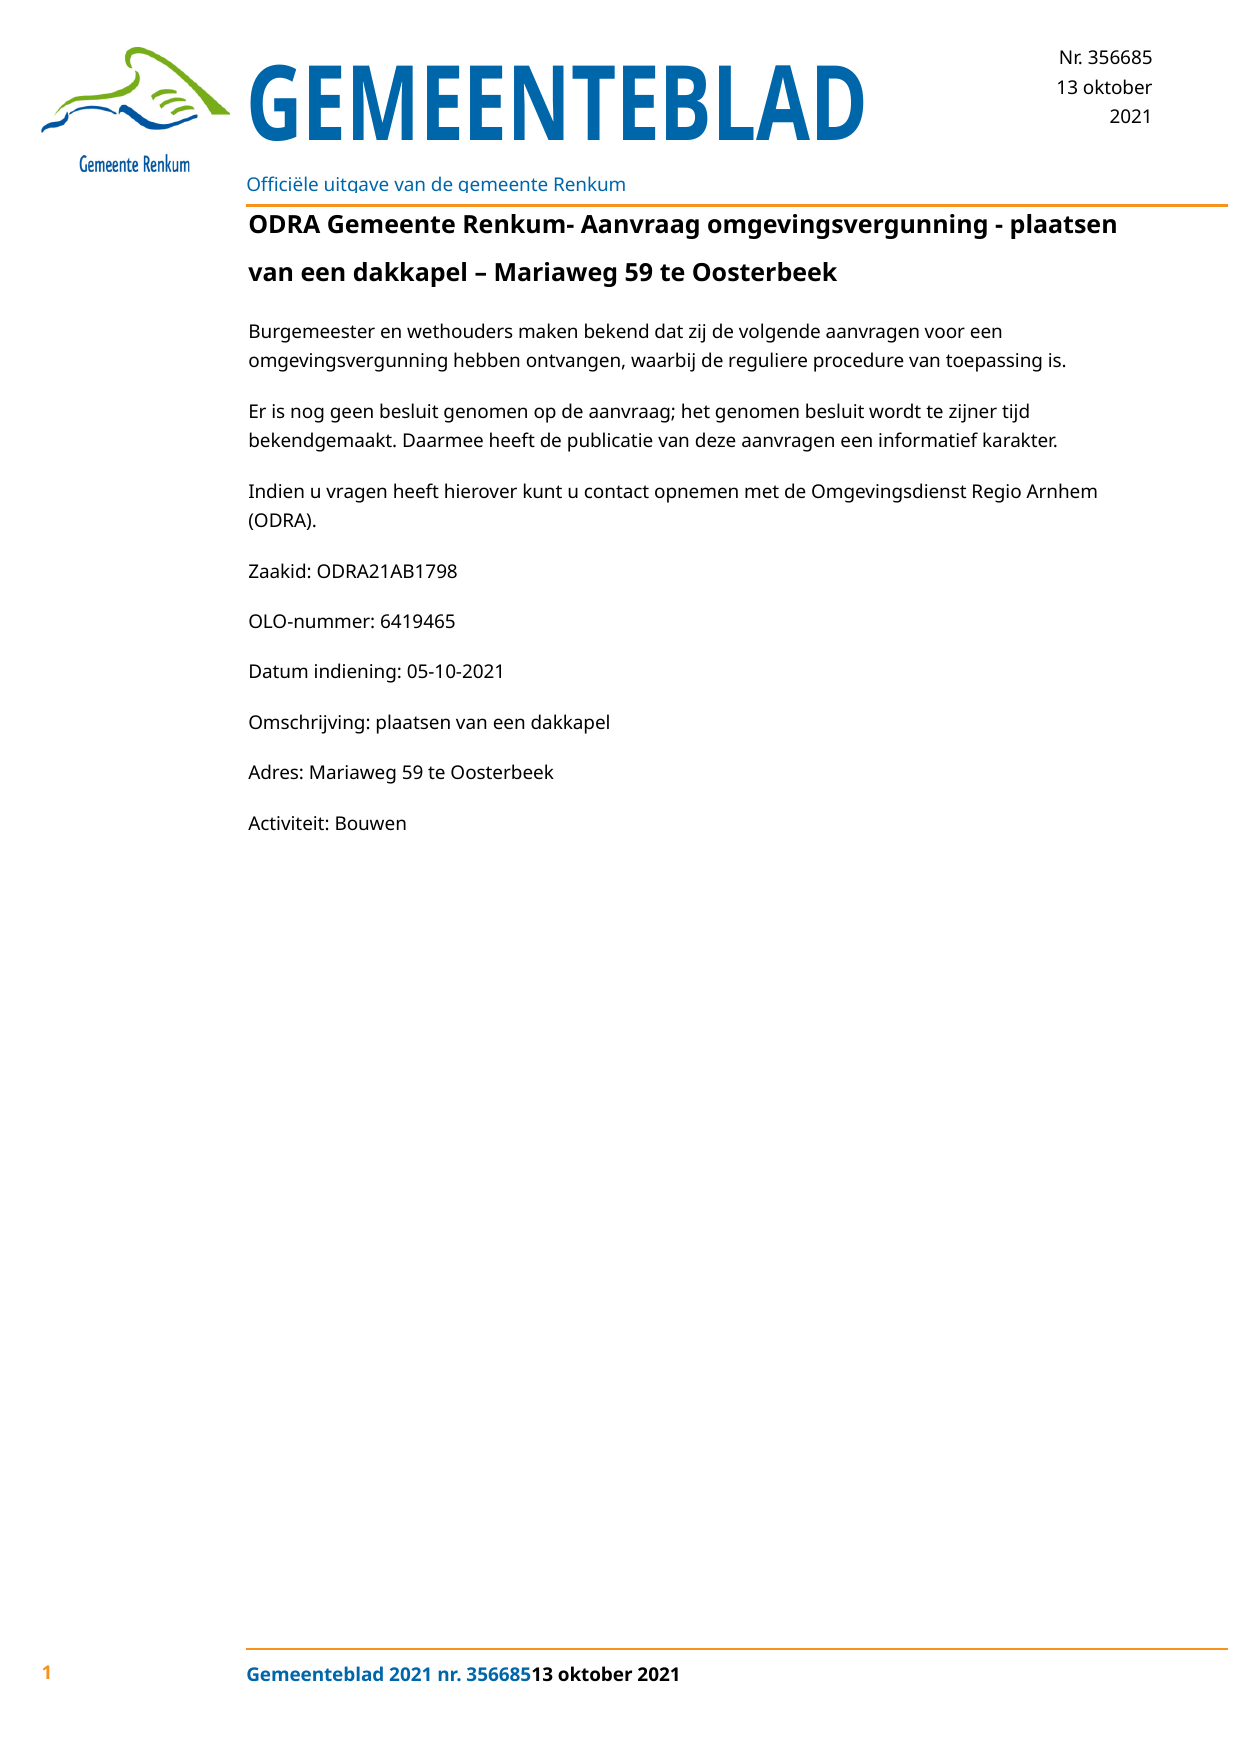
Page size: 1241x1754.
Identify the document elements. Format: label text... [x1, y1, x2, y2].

text Adres: Mariaweg 59 te Oosterbeek [248, 759, 1152, 785]
text OLO-nummer: 6419465 [248, 608, 1152, 634]
text Burgemeester en wethouders maken bekend dat zij de volgende aanvragen voor een omgevingsvergunning hebben ontvangen, waarbij de reguliere procedure van toepassing is. [248, 318, 1152, 373]
text Activiteit: Bouwen [248, 810, 1152, 836]
text Datum indiening: 05-10-2021 [248, 659, 1152, 684]
text Omschrijving: plaatsen van een dakkapel [248, 709, 1152, 735]
text ODRA Gemeente Renkum- Aanvraag omgevingsvergunning - plaatsen van een dakkapel – Mariaweg 59 te Oosterbeek [248, 207, 1152, 288]
text Zaakid: ODRA21AB1798 [248, 558, 1152, 584]
picture [41, 47, 231, 172]
text Indien u vragen heeft hierover kunt u contact opnemen met de Omgevingsdienst Regio Arnhem (ODRA). [248, 478, 1152, 533]
text Er is nog geen besluit genomen op de aanvraag; het genomen besluit wordt te zijner tijd bekendgemaakt. Daarmee heeft de publicatie van deze aanvragen een informatief karakter. [248, 398, 1152, 453]
